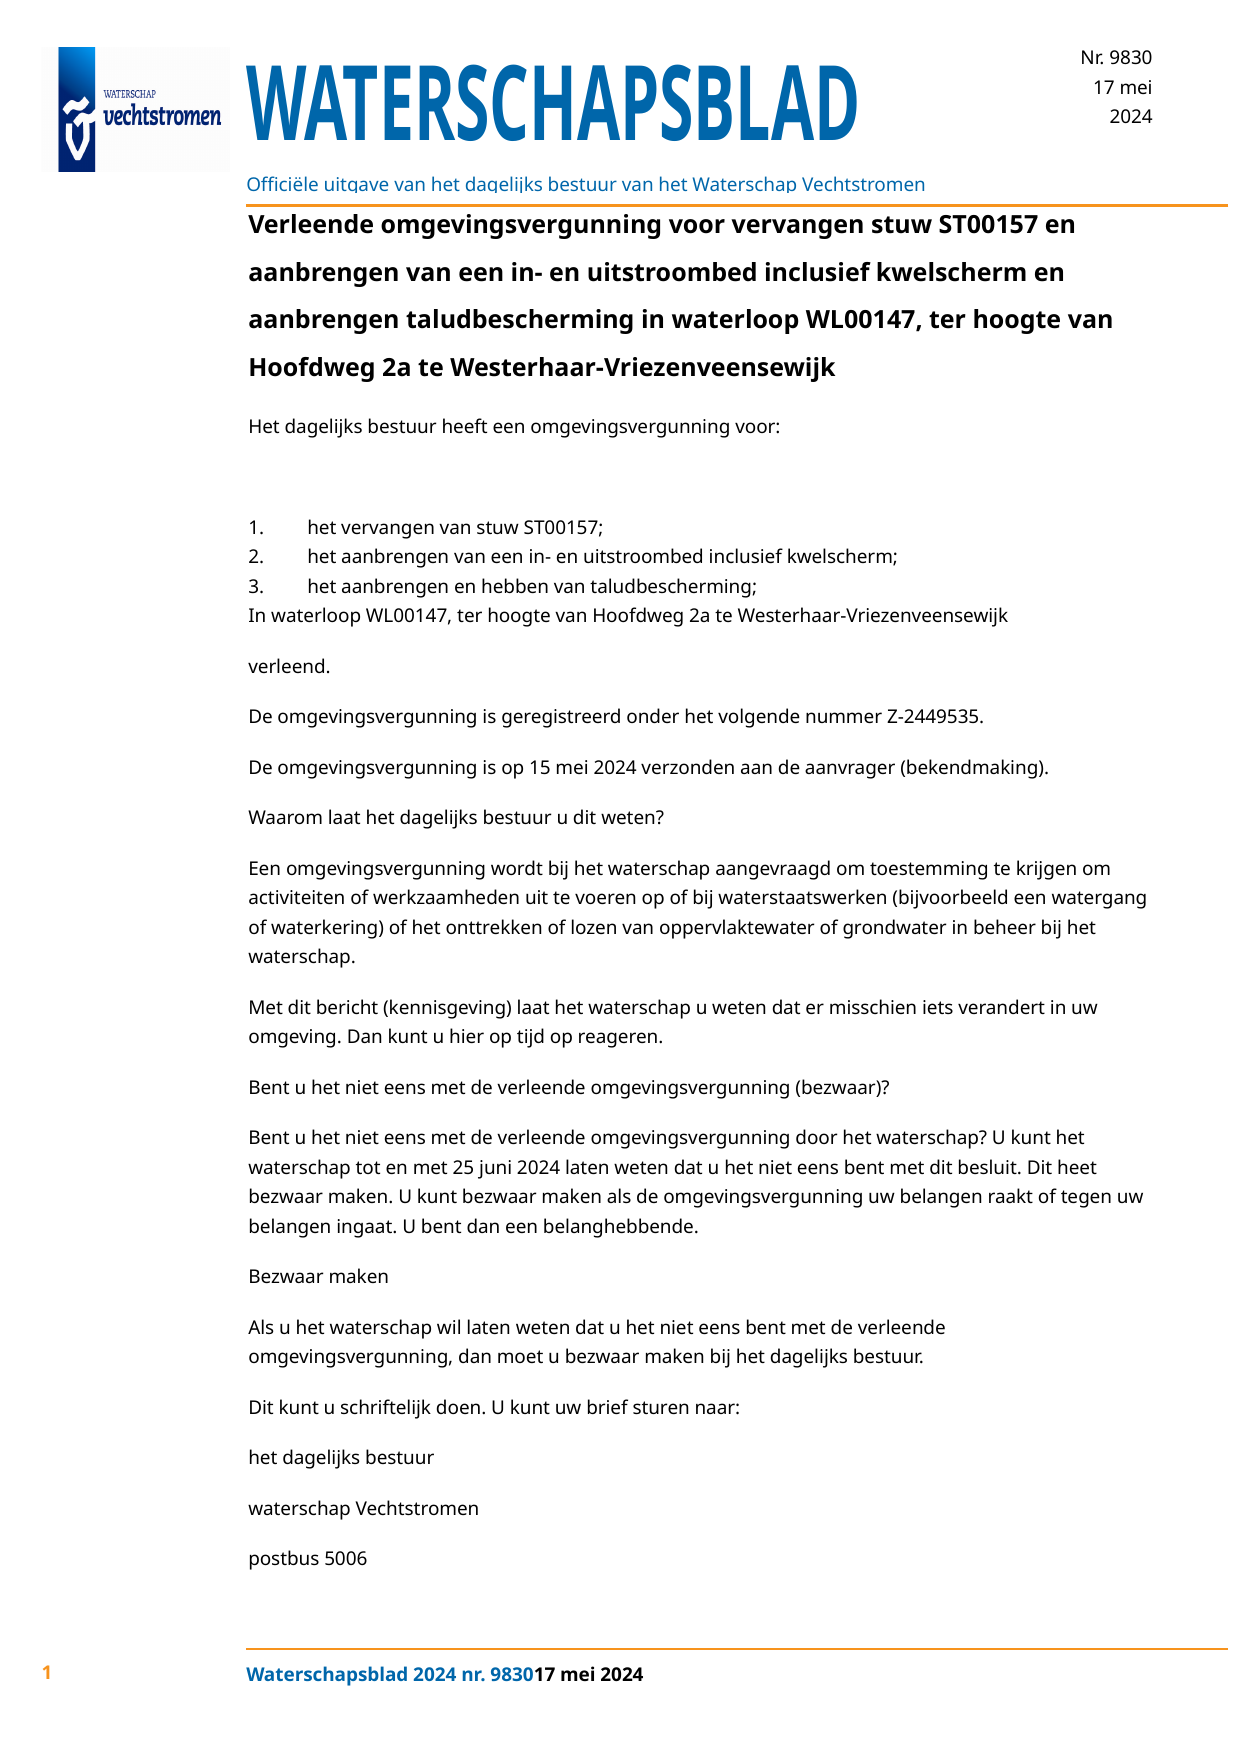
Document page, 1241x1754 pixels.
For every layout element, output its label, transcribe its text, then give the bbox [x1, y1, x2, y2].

text Waarom laat het dagelijks bestuur u dit weten? [248, 804, 1152, 830]
text verleend. [248, 653, 1152, 679]
text het dagelijks bestuur [248, 1444, 1152, 1470]
text Als u het waterschap wil laten weten dat u het niet eens bent met de verleende omgevingsvergunning, dan moet u bezwaar maken bij het dagelijks bestuur. [248, 1314, 1152, 1369]
text waterschap Vechtstromen [248, 1495, 1152, 1521]
list het vervangen van stuw ST00157; [248, 514, 1152, 540]
list het aanbrengen en hebben van taludbescherming; [248, 573, 1152, 599]
text De omgevingsvergunning is op 15 mei 2024 verzonden aan de aanvrager (bekendmaking). [248, 754, 1152, 780]
text Verleende omgevingsvergunning voor vervangen stuw ST00157 en aanbrengen van een in- en uitstroombed inclusief kwelscherm en aanbrengen taludbescherming in waterloop WL00147, ter hoogte van Hoofdweg 2a te Westerhaar-Vriezenveensewijk [248, 207, 1152, 384]
picture [41, 47, 231, 172]
text Bent u het niet eens met de verleende omgevingsvergunning (bezwaar)? [248, 1074, 1152, 1100]
text Dit kunt u schriftelijk doen. U kunt uw brief sturen naar: [248, 1394, 1152, 1420]
text Een omgevingsvergunning wordt bij het waterschap aangevraagd om toestemming te krijgen om activiteiten of werkzaamheden uit te voeren op of bij waterstaatswerken (bijvoorbeeld een watergang of waterkering) of het onttrekken of lozen van oppervlaktewater of grondwater in beheer bij het waterschap. [248, 855, 1152, 969]
text Met dit bericht (kennisgeving) laat het waterschap u weten dat er misschien iets verandert in uw omgeving. Dan kunt u hier op tijd op reageren. [248, 994, 1152, 1049]
text Het dagelijks bestuur heeft een omgevingsvergunning voor: [248, 413, 1152, 439]
text Bent u het niet eens met de verleende omgevingsvergunning door het waterschap? U kunt het waterschap tot en met 25 juni 2024 laten weten dat u het niet eens bent met dit besluit. Dit heet bezwaar maken. U kunt bezwaar maken als de omgevingsvergunning uw belangen raakt of tegen uw belangen ingaat. U bent dan een belanghebbende. [248, 1124, 1152, 1239]
text postbus 5006 [248, 1545, 1152, 1571]
text In waterloop WL00147, ter hoogte van Hoofdweg 2a te Westerhaar-Vriezenveensewijk [248, 603, 1152, 628]
text Bezwaar maken [248, 1263, 1152, 1289]
text De omgevingsvergunning is geregistreerd onder het volgende nummer Z-2449535. [248, 703, 1152, 729]
list het aanbrengen van een in- en uitstroombed inclusief kwelscherm; [248, 543, 1152, 569]
